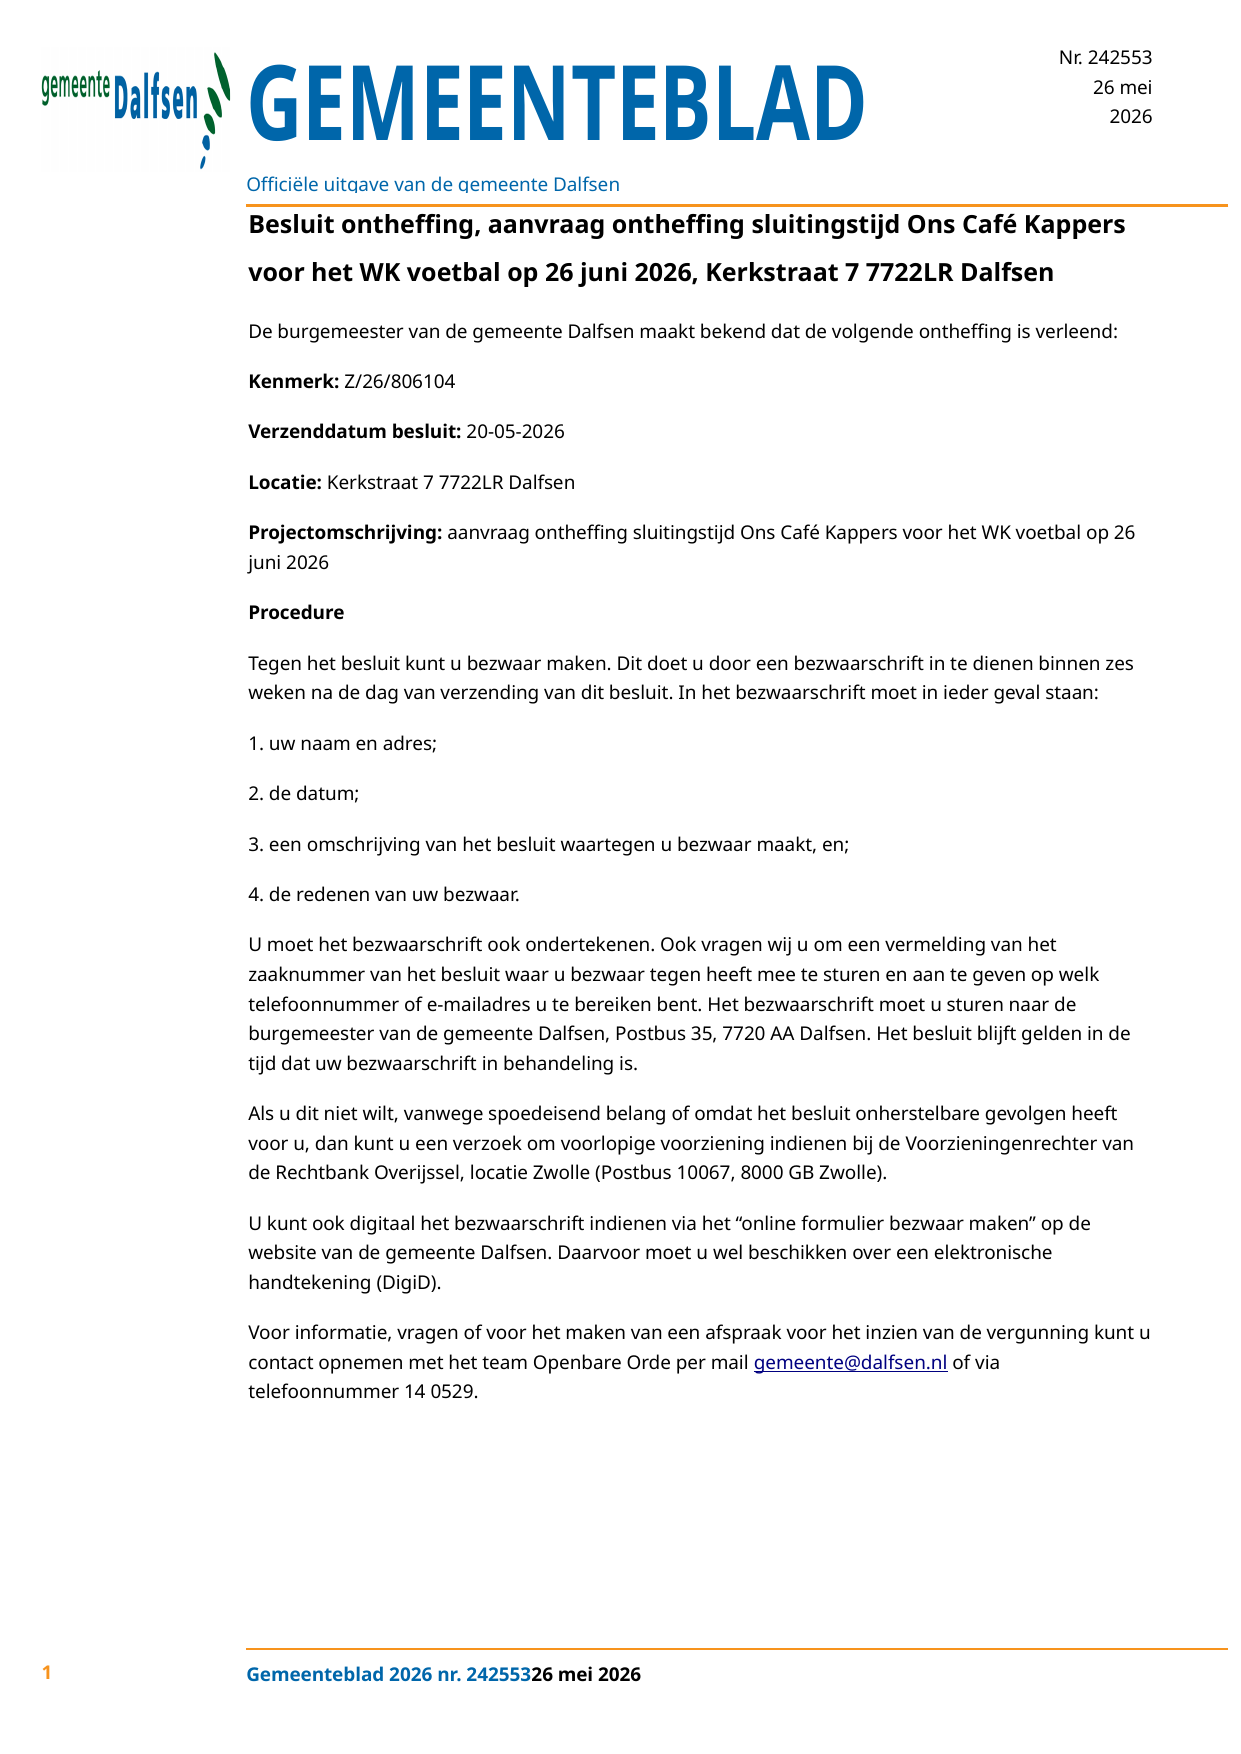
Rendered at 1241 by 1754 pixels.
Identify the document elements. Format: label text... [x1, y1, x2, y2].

text U kunt ook digitaal het bezwaarschrift indienen via het “online formulier bezwaar maken” op de website van de gemeente Dalfsen. Daarvoor moet u wel beschikken over een elektronische handtekening (DigiD). [248, 1210, 1152, 1295]
text 3. een omschrijving van het besluit waartegen u bezwaar maakt, en; [248, 831, 1152, 857]
text 2. de datum; [248, 780, 1152, 806]
text Procedure [248, 599, 1152, 625]
text U moet het bezwaarschrift ook ondertekenen. Ook vragen wij u om een vermelding van het zaaknummer van het besluit waar u bezwaar tegen heeft mee te sturen en aan te geven op welk telefoonnummer of e-mailadres u te bereiken bent. Het bezwaarschrift moet u sturen naar de burgemeester van de gemeente Dalfsen, Postbus 35, 7720 AA Dalfsen. Het besluit blijft gelden in de tijd dat uw bezwaarschrift in behandeling is. [248, 932, 1152, 1076]
text Voor informatie, vragen of voor het maken van een afspraak voor het inzien van de vergunning kunt u contact opnemen met het team Openbare Orde per mail gemeente@dalfsen.nl of via telefoonnummer 14 0529. [248, 1319, 1152, 1404]
text De burgemeester van de gemeente Dalfsen maakt bekend dat de volgende ontheffing is verleend: [248, 318, 1152, 344]
text Verzenddatum besluit: 20-05-2026 [248, 419, 1152, 444]
text 1. uw naam en adres; [248, 730, 1152, 756]
text Als u dit niet wilt, vanwege spoedeisend belang of omdat het besluit onherstelbare gevolgen heeft voor u, dan kunt u een verzoek om voorlopige voorziening indienen bij de Voorzieningenrechter van de Rechtbank Overijssel, locatie Zwolle (Postbus 10067, 8000 GB Zwolle). [248, 1100, 1152, 1185]
text 4. de redenen van uw bezwaar. [248, 881, 1152, 907]
picture [41, 47, 231, 172]
text Kenmerk: Z/26/806104 [248, 368, 1152, 394]
text Locatie: Kerkstraat 7 7722LR Dalfsen [248, 469, 1152, 495]
text Tegen het besluit kunt u bezwaar maken. Dit doet u door een bezwaarschrift in te dienen binnen zes weken na de dag van verzending van dit besluit. In het bezwaarschrift moet in ieder geval staan: [248, 650, 1152, 705]
text Projectomschrijving: aanvraag ontheffing sluitingstijd Ons Café Kappers voor het WK voetbal op 26 juni 2026 [248, 519, 1152, 575]
text Besluit ontheffing, aanvraag ontheffing sluitingstijd Ons Café Kappers voor het WK voetbal op 26 juni 2026, Kerkstraat 7 7722LR Dalfsen [248, 207, 1152, 288]
